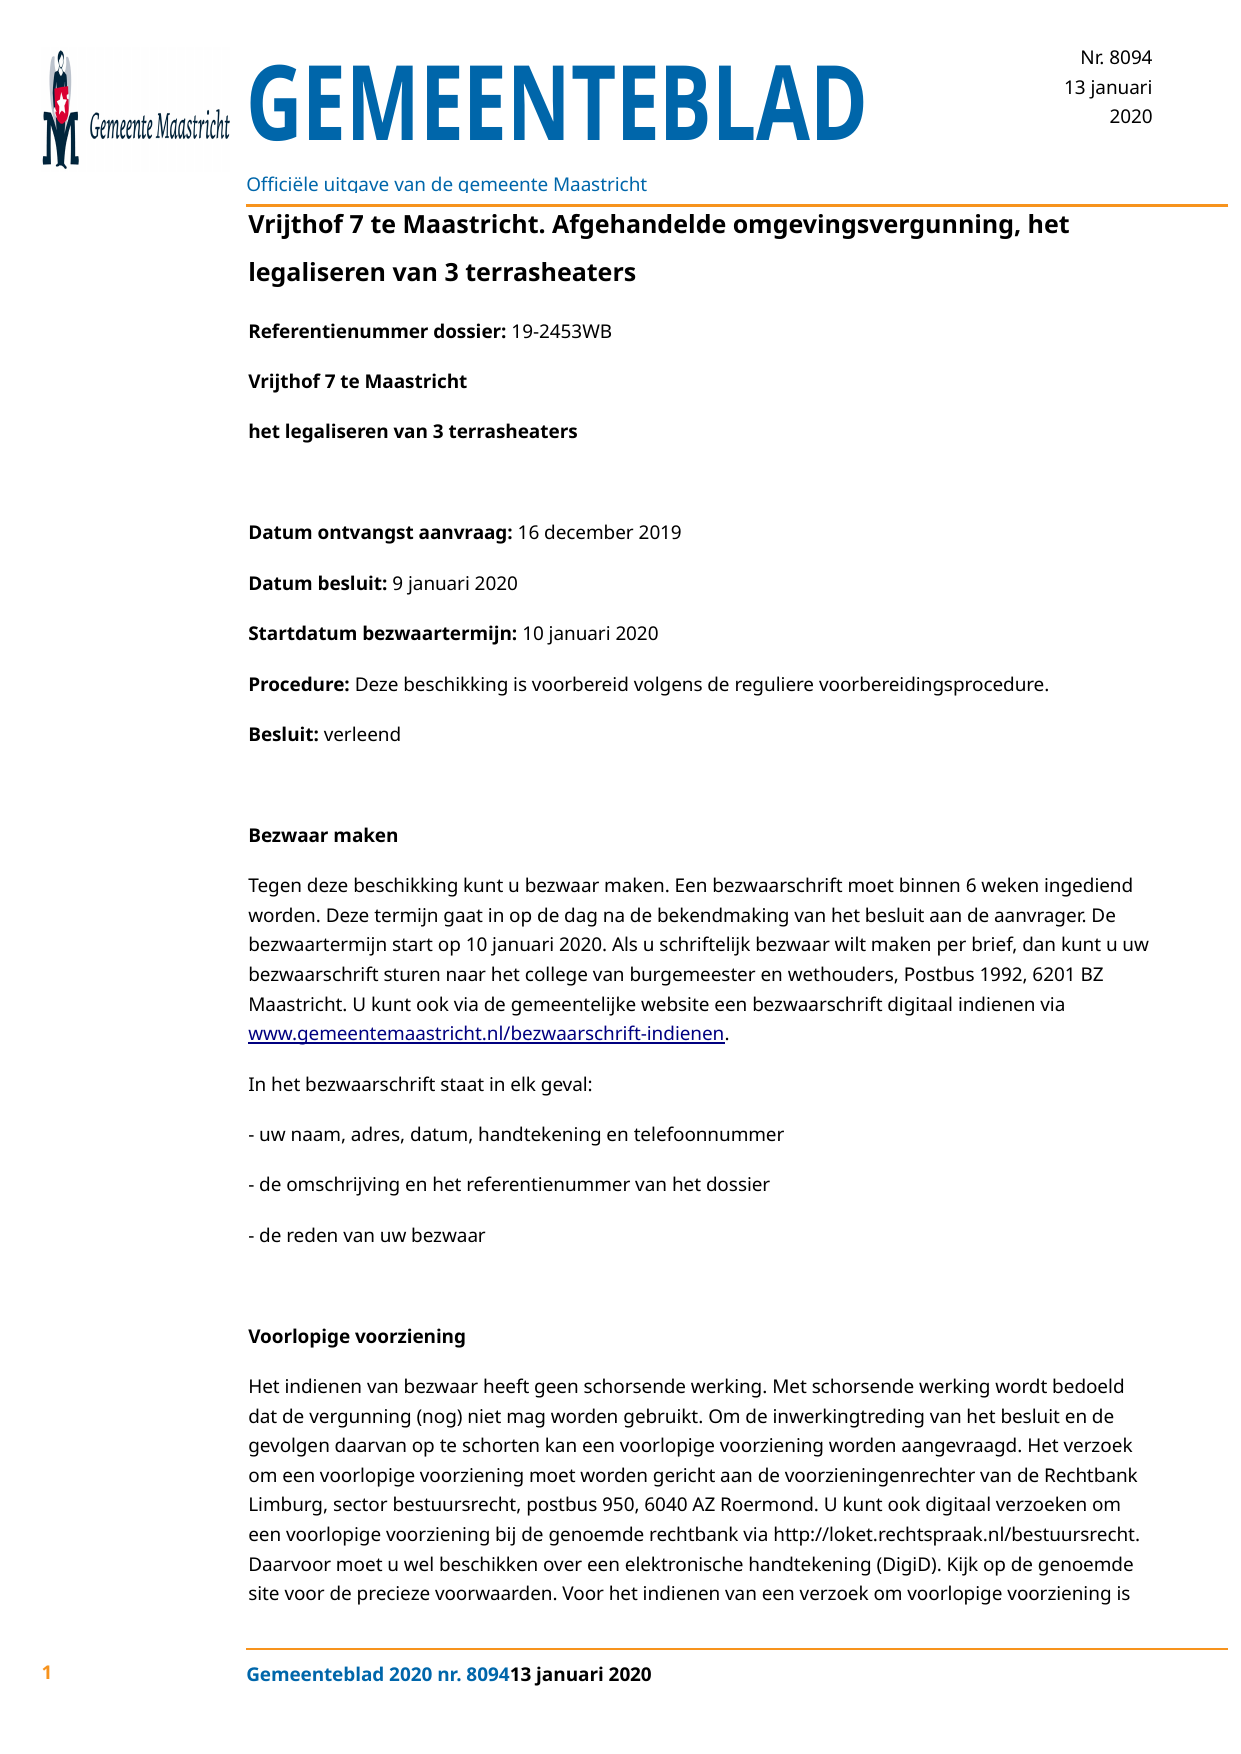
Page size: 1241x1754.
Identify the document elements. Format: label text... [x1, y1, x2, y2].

text Bezwaar maken [248, 822, 1152, 848]
text Besluit: verleend [248, 721, 1152, 747]
text Procedure: Deze beschikking is voorbereid volgens de reguliere voorbereidingsprocedure. [248, 671, 1152, 697]
text Vrijthof 7 te Maastricht. Afgehandelde omgevingsvergunning, het legaliseren van 3 terrasheaters [248, 207, 1152, 288]
text - de omschrijving en het referentienummer van het dossier [248, 1172, 1152, 1197]
text het legaliseren van 3 terrasheaters [248, 419, 1152, 444]
text - uw naam, adres, datum, handtekening en telefoonnummer [248, 1121, 1152, 1147]
text Datum ontvangst aanvraag: 16 december 2019 [248, 519, 1152, 545]
text Referentienummer dossier: 19-2453WB [248, 318, 1152, 344]
text Tegen deze beschikking kunt u bezwaar maken. Een bezwaarschrift moet binnen 6 weken ingediend worden. Deze termijn gaat in op de dag na de bekendmaking van het besluit aan de aanvrager. De bezwaartermijn start op 10 januari 2020. Als u schriftelijk bezwaar wilt maken per brief, dan kunt u uw bezwaarschrift sturen naar het college van burgemeester en wethouders, Postbus 1992, 6201 BZ Maastricht. U kunt ook via de gemeentelijke website een bezwaarschrift digitaal indienen via www.gemeentemaastricht.nl/bezwaarschrift-indienen. [248, 872, 1152, 1046]
text Voorlopige voorziening [248, 1323, 1152, 1349]
text Vrijthof 7 te Maastricht [248, 368, 1152, 394]
text In het bezwaarschrift staat in elk geval: [248, 1071, 1152, 1097]
text Datum besluit: 9 januari 2020 [248, 570, 1152, 596]
text Startdatum bezwaartermijn: 10 januari 2020 [248, 620, 1152, 646]
picture [41, 47, 231, 172]
text Het indienen van bezwaar heeft geen schorsende werking. Met schorsende werking wordt bedoeld dat de vergunning (nog) niet mag worden gebruikt. Om de inwerkingtreding van het besluit en de gevolgen daarvan op te schorten kan een voorlopige voorziening worden aangevraagd. Het verzoek om een voorlopige voorziening moet worden gericht aan de voorzieningenrechter van de Rechtbank Limburg, sector bestuursrecht, postbus 950, 6040 AZ Roermond. U kunt ook digitaal verzoeken om een voorlopige voorziening bij de genoemde rechtbank via http://loket.rechtspraak.nl/bestuursrecht. Daarvoor moet u wel beschikken over een elektronische handtekening (DigiD). Kijk op de genoemde site voor de precieze voorwaarden. Voor het indienen van een verzoek om voorlopige voorziening is [248, 1373, 1152, 1606]
text - de reden van uw bezwaar [248, 1222, 1152, 1248]
